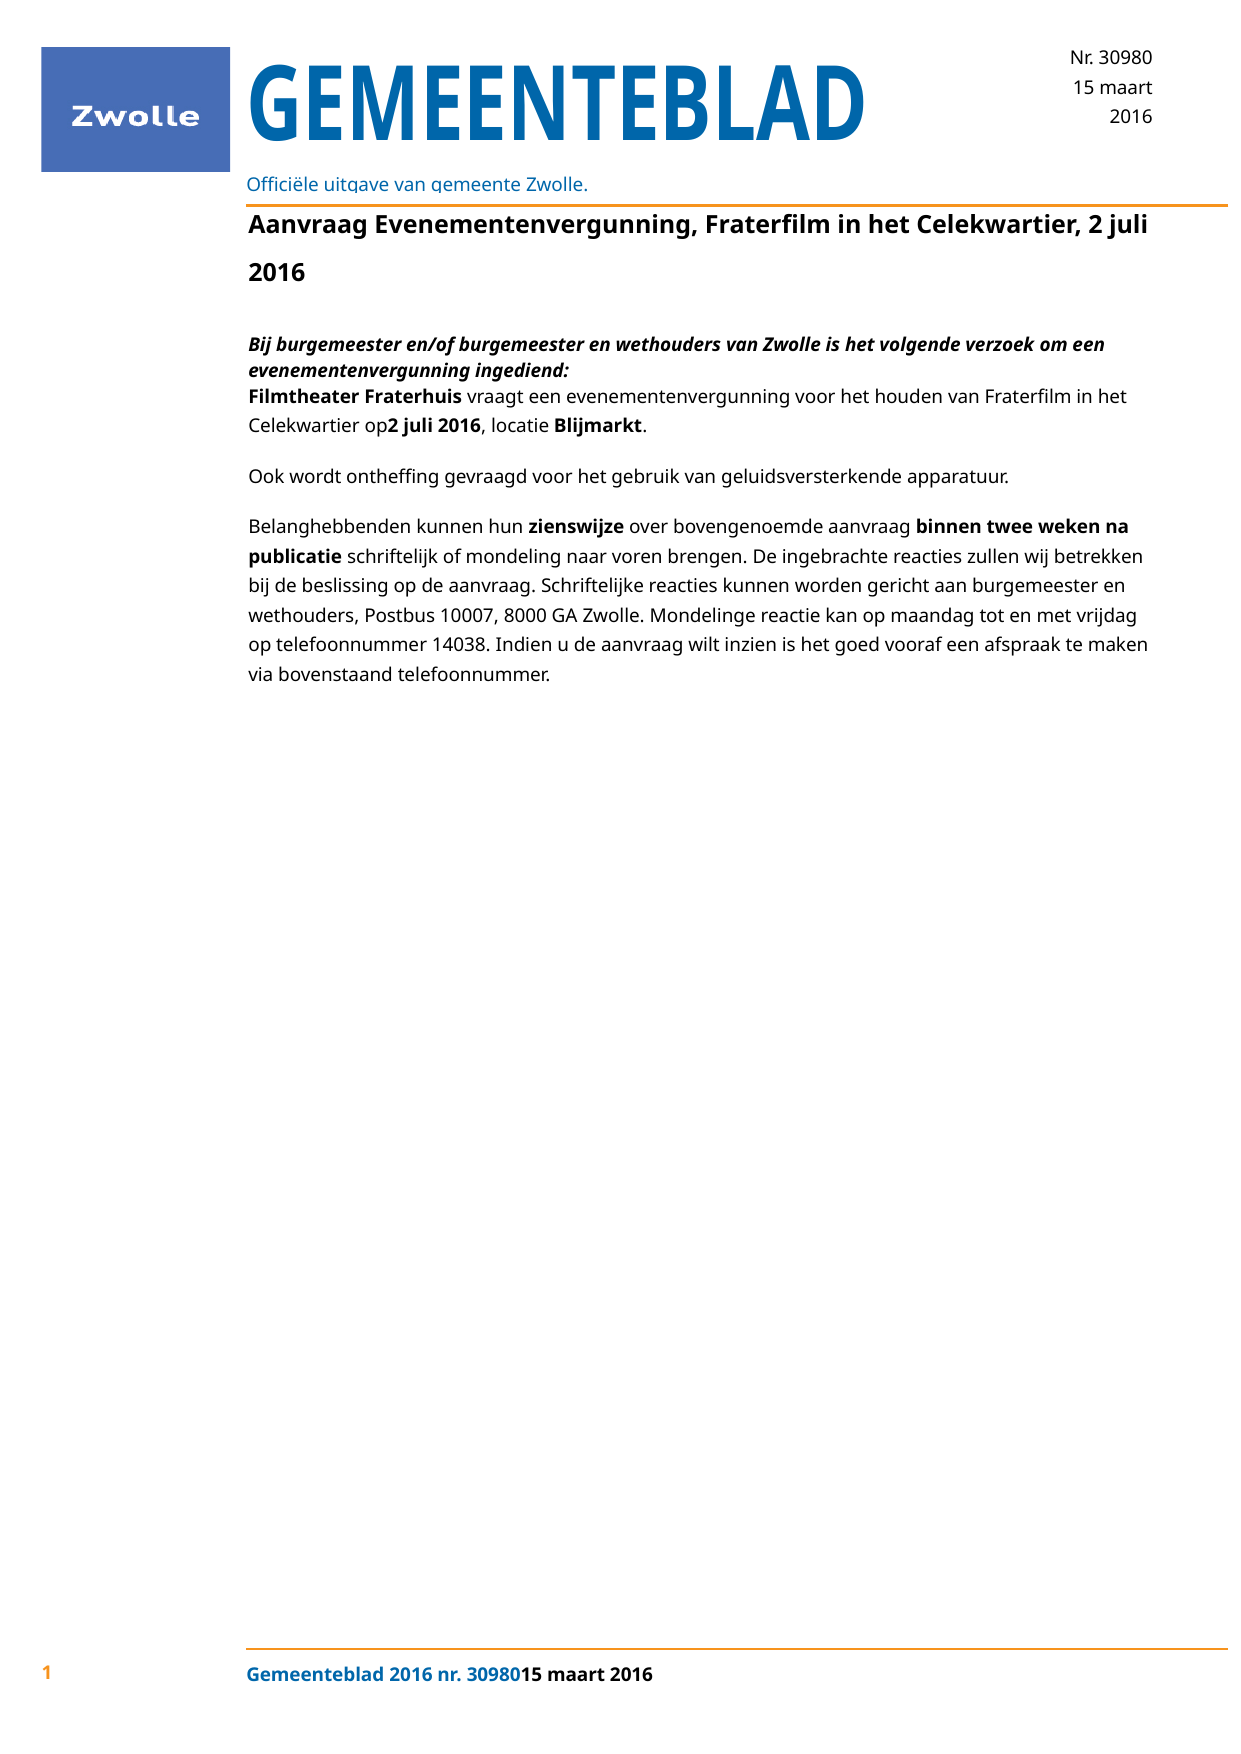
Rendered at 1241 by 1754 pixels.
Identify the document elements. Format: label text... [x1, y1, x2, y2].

text Belanghebbenden kunnen hun zienswijze over bovengenoemde aanvraag binnen twee weken na publicatie schriftelijk of mondeling naar voren brengen. De ingebrachte reacties zullen wij betrekken bij de beslissing op de aanvraag. Schriftelijke reacties kunnen worden gericht aan burgemeester en wethouders, Postbus 10007, 8000 GA Zwolle. Mondelinge reactie kan op maandag tot en met vrijdag op telefoonnummer 14038. Indien u de aanvraag wilt inzien is het goed vooraf een afspraak te maken via bovenstaand telefoonnummer. [248, 513, 1152, 687]
text Aanvraag Evenementenvergunning, Fraterfilm in het Celekwartier, 2 juli 2016 [248, 207, 1152, 288]
picture [41, 47, 231, 172]
text Bij burgemeester en/of burgemeester en wethouders van Zwolle is het volgende verzoek om een evenementenvergunning ingediend: [248, 331, 1152, 383]
text Filmtheater Fraterhuis vraagt een evenementenvergunning voor het houden van Fraterfilm in het Celekwartier op2 juli 2016, locatie Blijmarkt. [248, 383, 1152, 438]
text Ook wordt ontheffing gevraagd voor het gebruik van geluidsversterkende apparatuur. [248, 463, 1152, 489]
